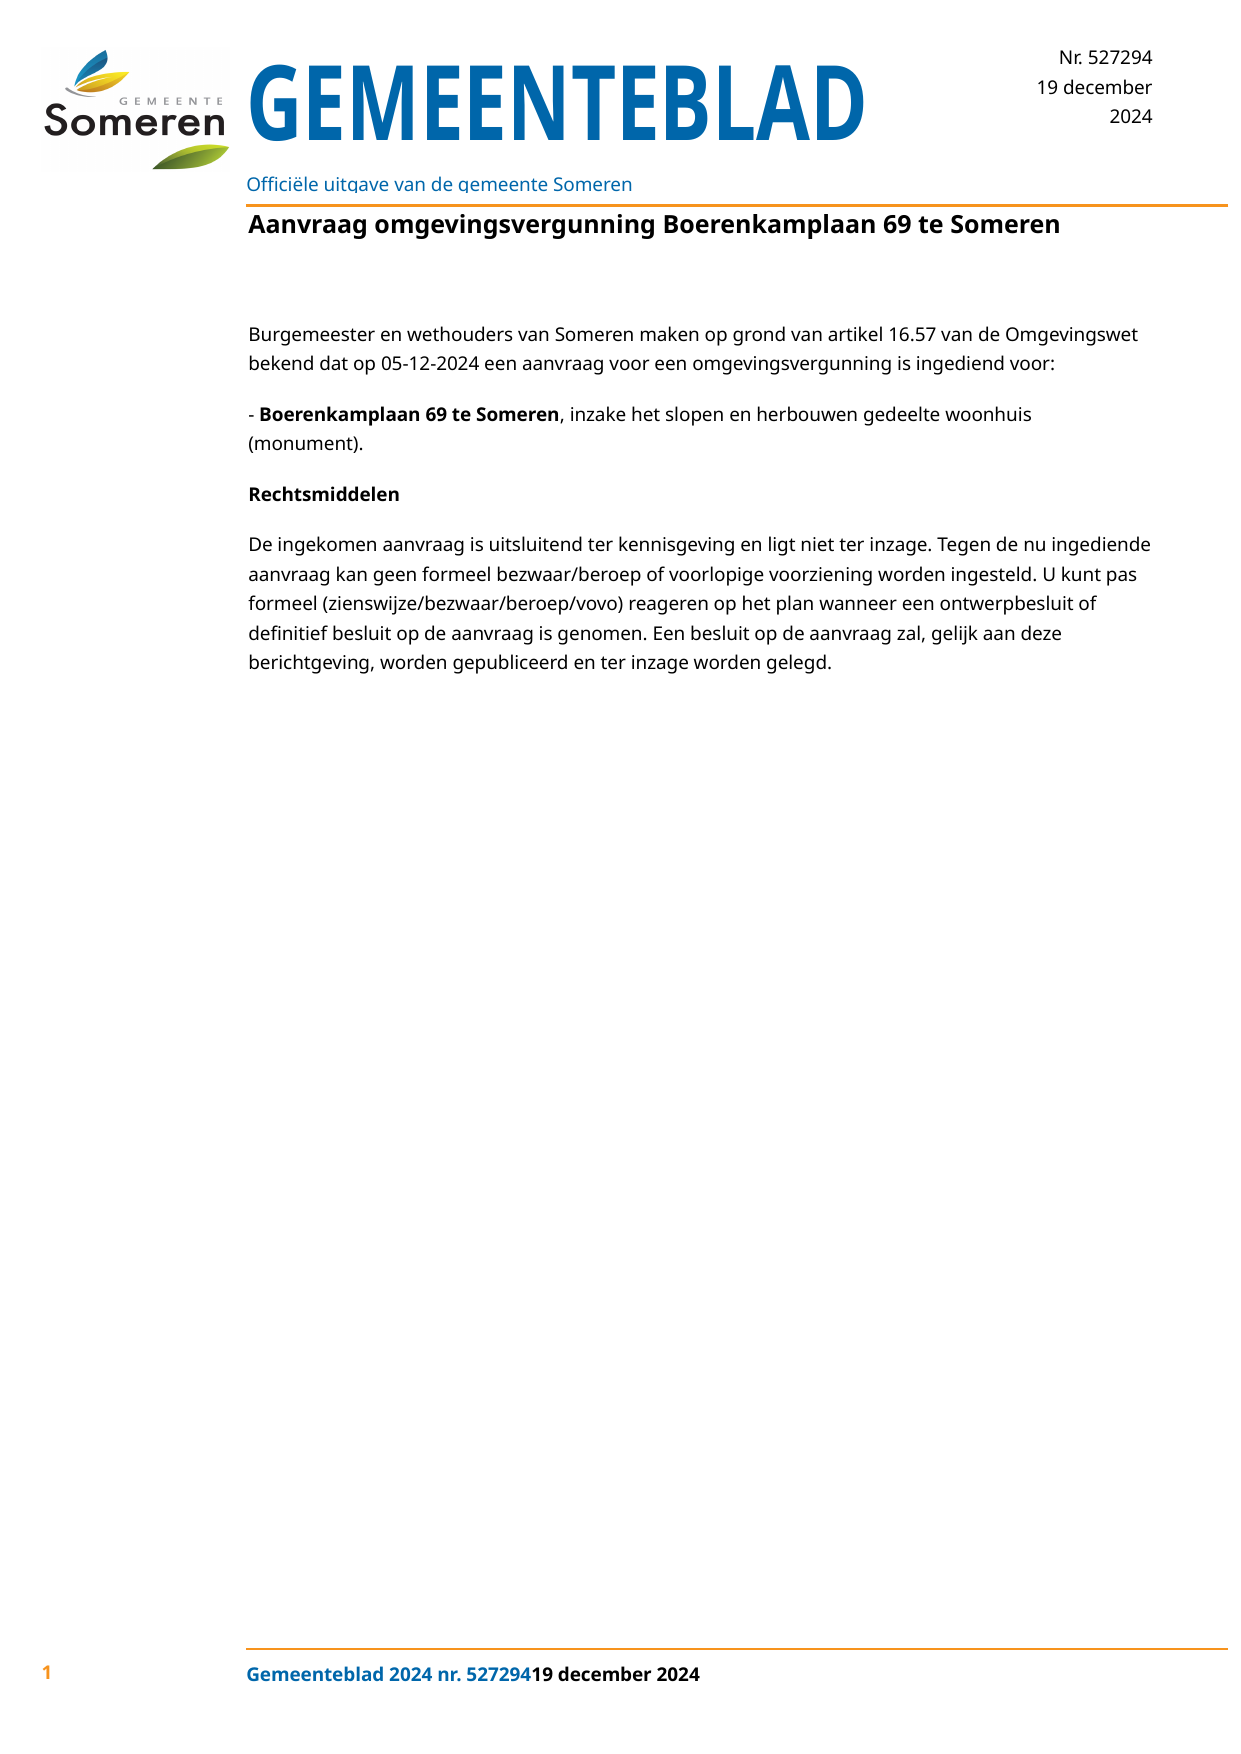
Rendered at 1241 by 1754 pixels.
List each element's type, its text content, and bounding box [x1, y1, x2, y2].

text - Boerenkamplaan 69 te Someren, inzake het slopen en herbouwen gedeelte woonhuis (monument). [248, 401, 1152, 456]
text Rechtsmiddelen [248, 481, 1152, 506]
text Aanvraag omgevingsvergunning Boerenkamplaan 69 te Someren [248, 207, 1152, 241]
text De ingekomen aanvraag is uitsluitend ter kennisgeving en ligt niet ter inzage. Tegen de nu ingediende aanvraag kan geen formeel bezwaar/beroep of voorlopige voorziening worden ingesteld. U kunt pas formeel (zienswijze/bezwaar/beroep/vovo) reageren op het plan wanneer een ontwerpbesluit of definitief besluit op de aanvraag is genomen. Een besluit op de aanvraag zal, gelijk aan deze berichtgeving, worden gepubliceerd en ter inzage worden gelegd. [248, 531, 1152, 675]
text Burgemeester en wethouders van Someren maken op grond van artikel 16.57 van de Omgevingswet bekend dat op 05-12-2024 een aanvraag voor een omgevingsvergunning is ingediend voor: [248, 321, 1152, 376]
picture [41, 47, 231, 172]
